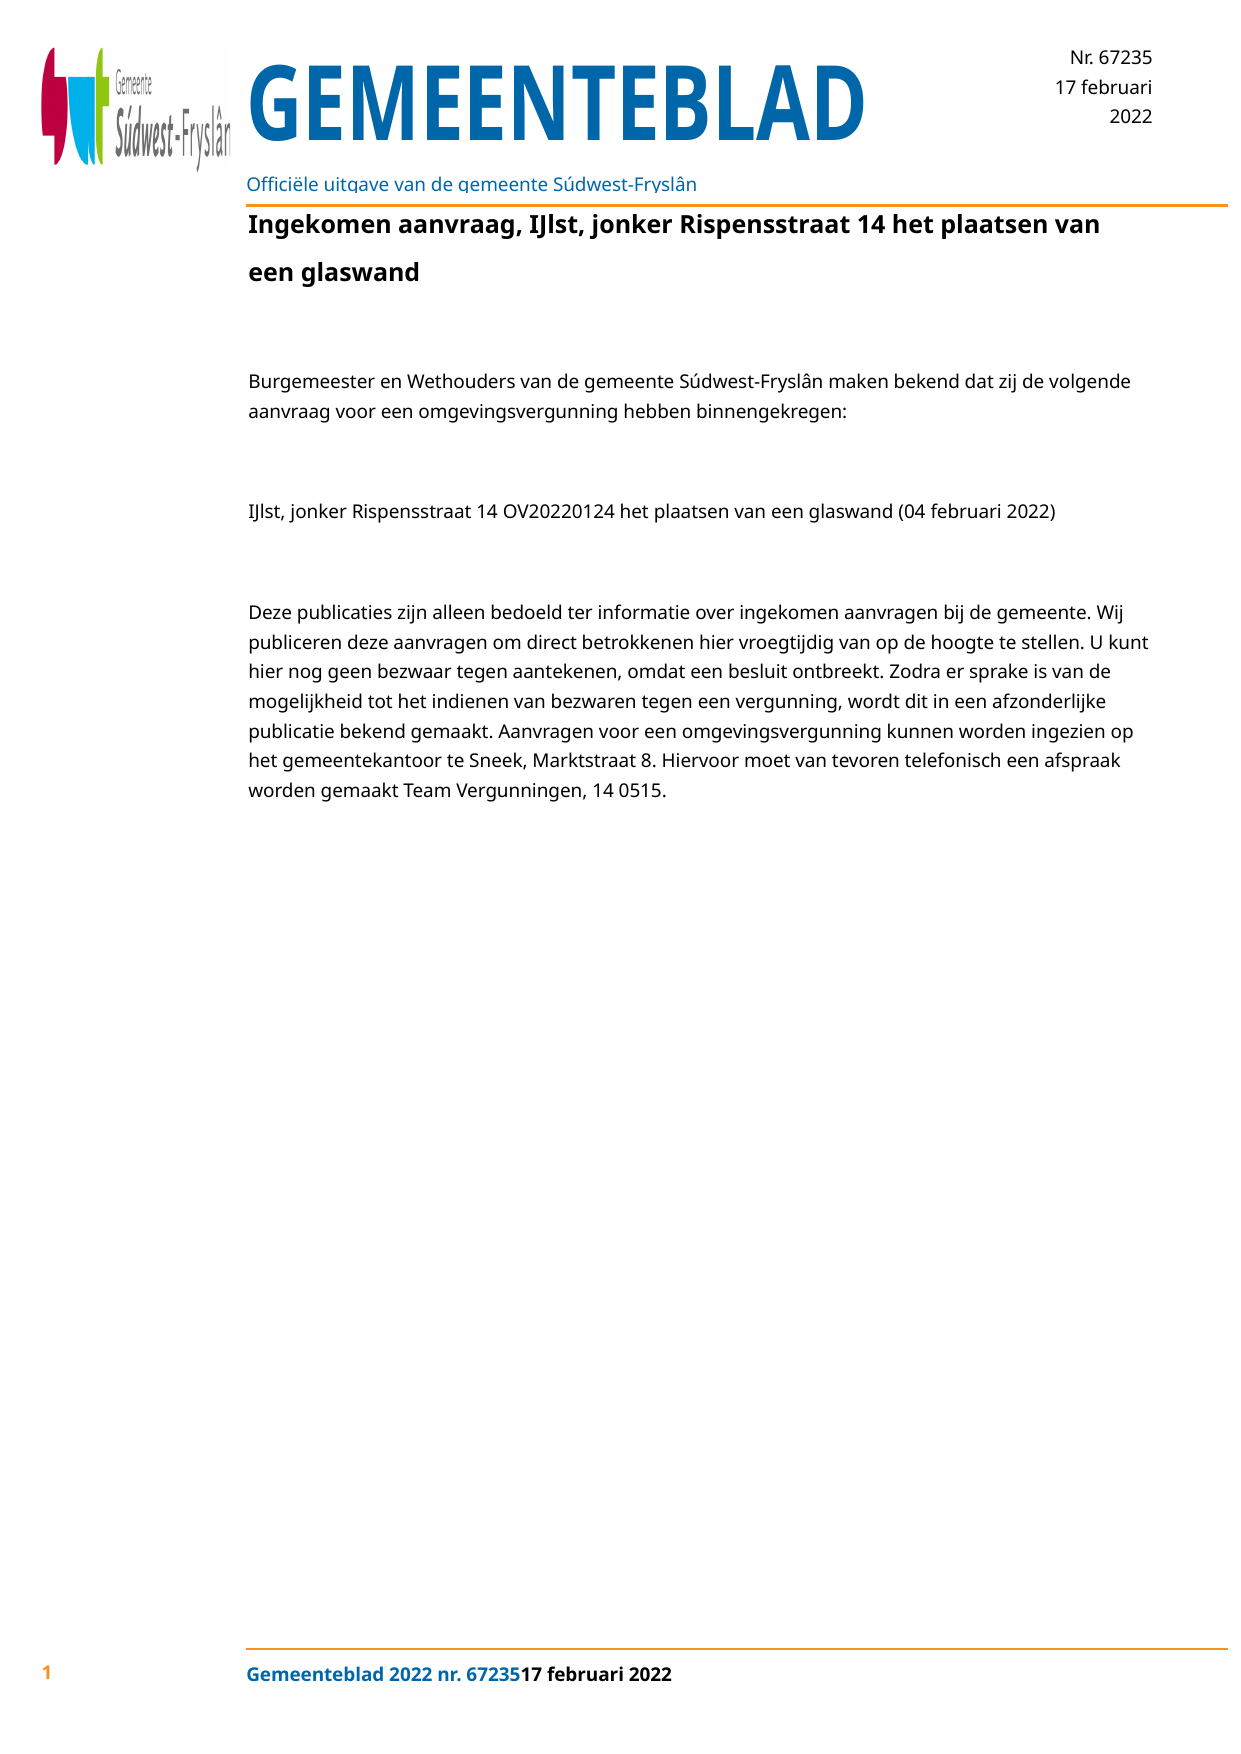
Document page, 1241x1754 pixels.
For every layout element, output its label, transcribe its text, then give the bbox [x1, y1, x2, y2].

picture [41, 47, 231, 172]
text IJlst, jonker Rispensstraat 14 OV20220124 het plaatsen van een glaswand (04 februari 2022) [248, 499, 1152, 524]
text Burgemeester en Wethouders van de gemeente Súdwest-Fryslân maken bekend dat zij de volgende aanvraag voor een omgevingsvergunning hebben binnengekregen: [248, 368, 1152, 424]
text Ingekomen aanvraag, IJlst, jonker Rispensstraat 14 het plaatsen van een glaswand [248, 207, 1152, 288]
text Deze publicaties zijn alleen bedoeld ter informatie over ingekomen aanvragen bij de gemeente. Wij publiceren deze aanvragen om direct betrokkenen hier vroegtijdig van op de hoogte te stellen. U kunt hier nog geen bezwaar tegen aantekenen, omdat een besluit ontbreekt. Zodra er sprake is van de mogelijkheid tot het indienen van bezwaren tegen een vergunning, wordt dit in een afzonderlijke publicatie bekend gemaakt. Aanvragen voor een omgevingsvergunning kunnen worden ingezien op het gemeentekantoor te Sneek, Marktstraat 8. Hiervoor moet van tevoren telefonisch een afspraak worden gemaakt Team Vergunningen, 14 0515. [248, 599, 1152, 803]
